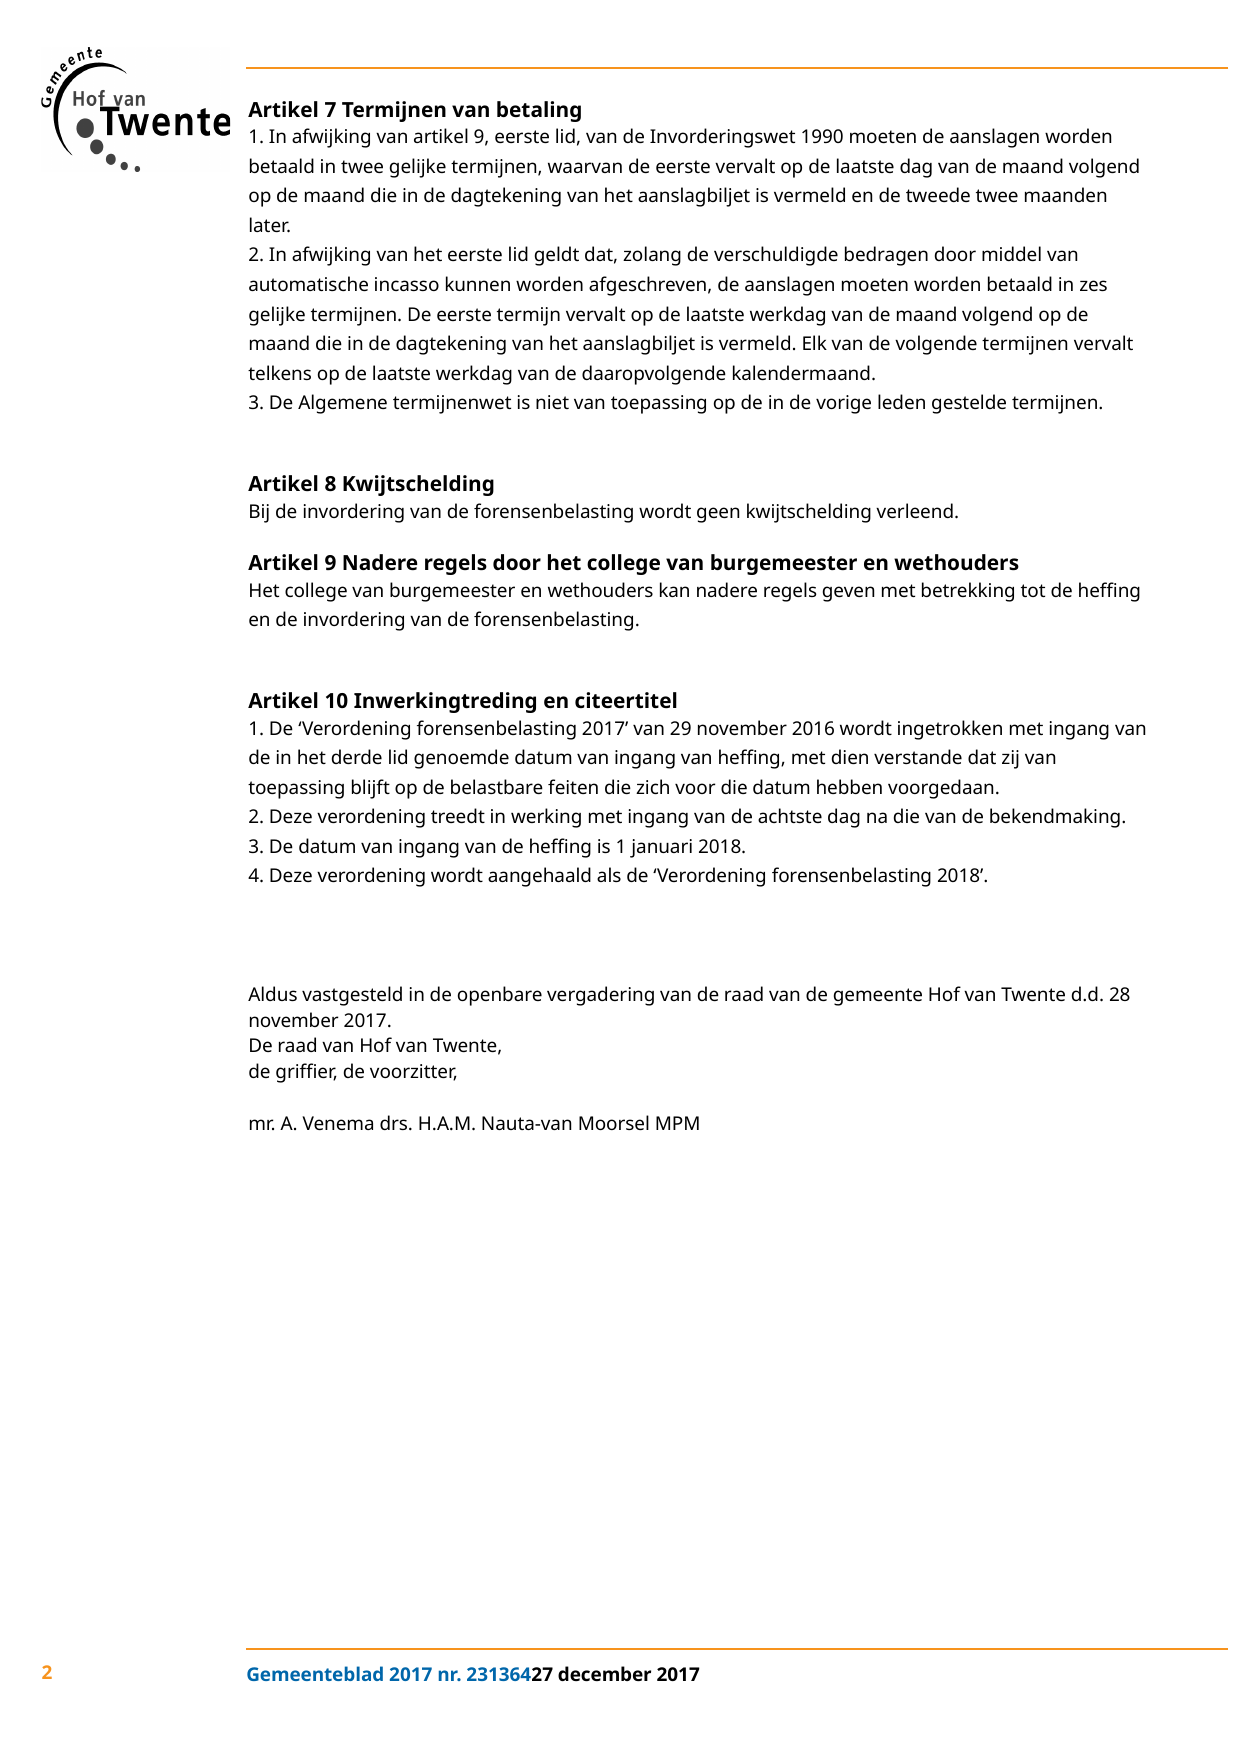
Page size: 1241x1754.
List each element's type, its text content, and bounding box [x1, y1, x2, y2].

text 1. De ‘Verordening forensenbelasting 2017’ van 29 november 2016 wordt ingetrokken met ingang van de in het derde lid genoemde datum van ingang van heffing, met dien verstande dat zij van toepassing blijft op de belastbare feiten die zich voor die datum hebben voorgedaan. [248, 715, 1152, 800]
text Artikel 9 Nadere regels door het college van burgemeester en wethouders [248, 548, 1152, 577]
text Artikel 8 Kwijtschelding [248, 469, 1152, 498]
text Artikel 7 Termijnen van betaling [248, 95, 1152, 123]
text mr. A. Venema drs. H.A.M. Nauta-van Moorsel MPM [248, 1110, 1152, 1135]
text 4. Deze verordening wordt aangehaald als de ‘Verordening forensenbelasting 2018’. [248, 863, 1152, 888]
text Bij de invordering van de forensenbelasting wordt geen kwijtschelding verleend. [248, 498, 1152, 524]
text 3. De datum van ingang van de heffing is 1 januari 2018. [248, 833, 1152, 859]
text De raad van Hof van Twente, [248, 1032, 1152, 1058]
text 2. In afwijking van het eerste lid geldt dat, zolang de verschuldigde bedragen door middel van automatische incasso kunnen worden afgeschreven, de aanslagen moeten worden betaald in zes gelijke termijnen. De eerste termijn vervalt op de laatste werkdag van de maand volgend op de maand die in de dagtekening van het aanslagbiljet is vermeld. Elk van de volgende termijnen vervalt telkens op de laatste werkdag van de daaropvolgende kalendermaand. [248, 242, 1152, 386]
text Artikel 10 Inwerkingtreding en citeertitel [248, 686, 1152, 715]
text 3. De Algemene termijnenwet is niet van toepassing op de in de vorige leden gestelde termijnen. [248, 389, 1152, 415]
text 1. In afwijking van artikel 9, eerste lid, van de Invorderingswet 1990 moeten de aanslagen worden betaald in twee gelijke termijnen, waarvan de eerste vervalt op de laatste dag van de maand volgend op de maand die in de dagtekening van het aanslagbiljet is vermeld en de tweede twee maanden later. [248, 123, 1152, 238]
text Het college van burgemeester en wethouders kan nadere regels geven met betrekking tot de heffing en de invordering van de forensenbelasting. [248, 577, 1152, 632]
text Aldus vastgesteld in de openbare vergadering van de raad van de gemeente Hof van Twente d.d. 28 november 2017. [248, 981, 1152, 1032]
picture [41, 47, 231, 172]
text 2. Deze verordening treedt in werking met ingang van de achtste dag na die van de bekendmaking. [248, 803, 1152, 829]
text de griffier, de voorzitter, [248, 1058, 1152, 1084]
